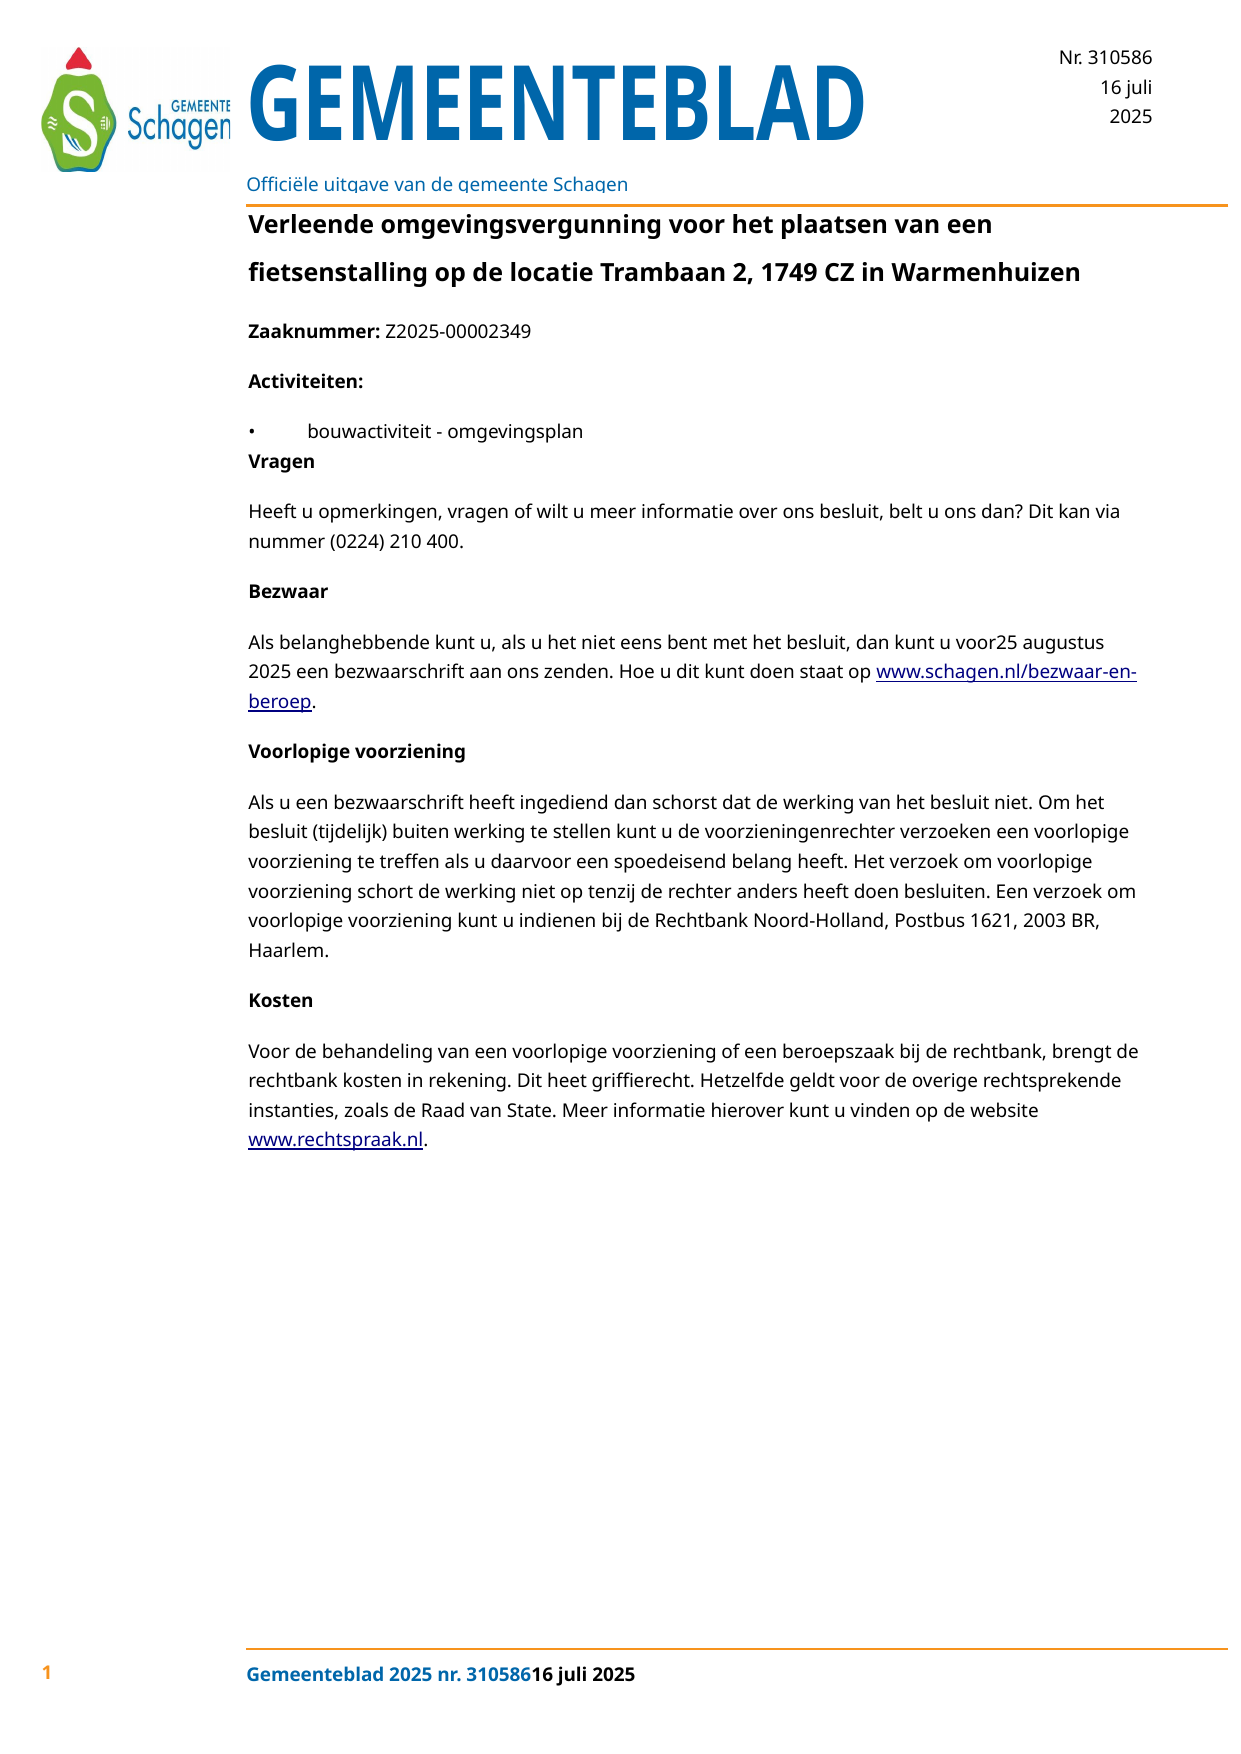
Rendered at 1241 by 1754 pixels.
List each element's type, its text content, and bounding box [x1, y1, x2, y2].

text Activiteiten: [248, 368, 1152, 394]
list bouwactiviteit - omgevingsplan [248, 419, 1152, 444]
text Voor de behandeling van een voorlopige voorziening of een beroepszaak bij de rechtbank, brengt de rechtbank kosten in rekening. Dit heet griffierecht. Hetzelfde geldt voor de overige rechtsprekende instanties, zoals de Raad van State. Meer informatie hierover kunt u vinden op de website www.rechtspraak.nl. [248, 1038, 1152, 1152]
text Heeft u opmerkingen, vragen of wilt u meer informatie over ons besluit, belt u ons dan? Dit kan via nummer (0224) 210 400. [248, 499, 1152, 554]
text Vragen [248, 448, 1152, 474]
text Als u een bezwaarschrift heeft ingediend dan schorst dat de werking van het besluit niet. Om het besluit (tijdelijk) buiten werking te stellen kunt u de voorzieningenrechter verzoeken een voorlopige voorziening te treffen als u daarvoor een spoedeisend belang heeft. Het verzoek om voorlopige voorziening schort de werking niet op tenzij de rechter anders heeft doen besluiten. Een verzoek om voorlopige voorziening kunt u indienen bij de Rechtbank Noord-Holland, Postbus 1621, 2003 BR, Haarlem. [248, 789, 1152, 963]
text Voorlopige voorziening [248, 739, 1152, 764]
picture [41, 47, 231, 172]
text Als belanghebbende kunt u, als u het niet eens bent met het besluit, dan kunt u voor25 augustus 2025 een bezwaarschrift aan ons zenden. Hoe u dit kunt doen staat op www.schagen.nl/bezwaar-en-beroep. [248, 629, 1152, 714]
text Verleende omgevingsvergunning voor het plaatsen van een fietsenstalling op de locatie Trambaan 2, 1749 CZ in Warmenhuizen [248, 207, 1152, 288]
text Kosten [248, 987, 1152, 1013]
text Bezwaar [248, 579, 1152, 604]
text Zaaknummer: Z2025-00002349 [248, 318, 1152, 344]
